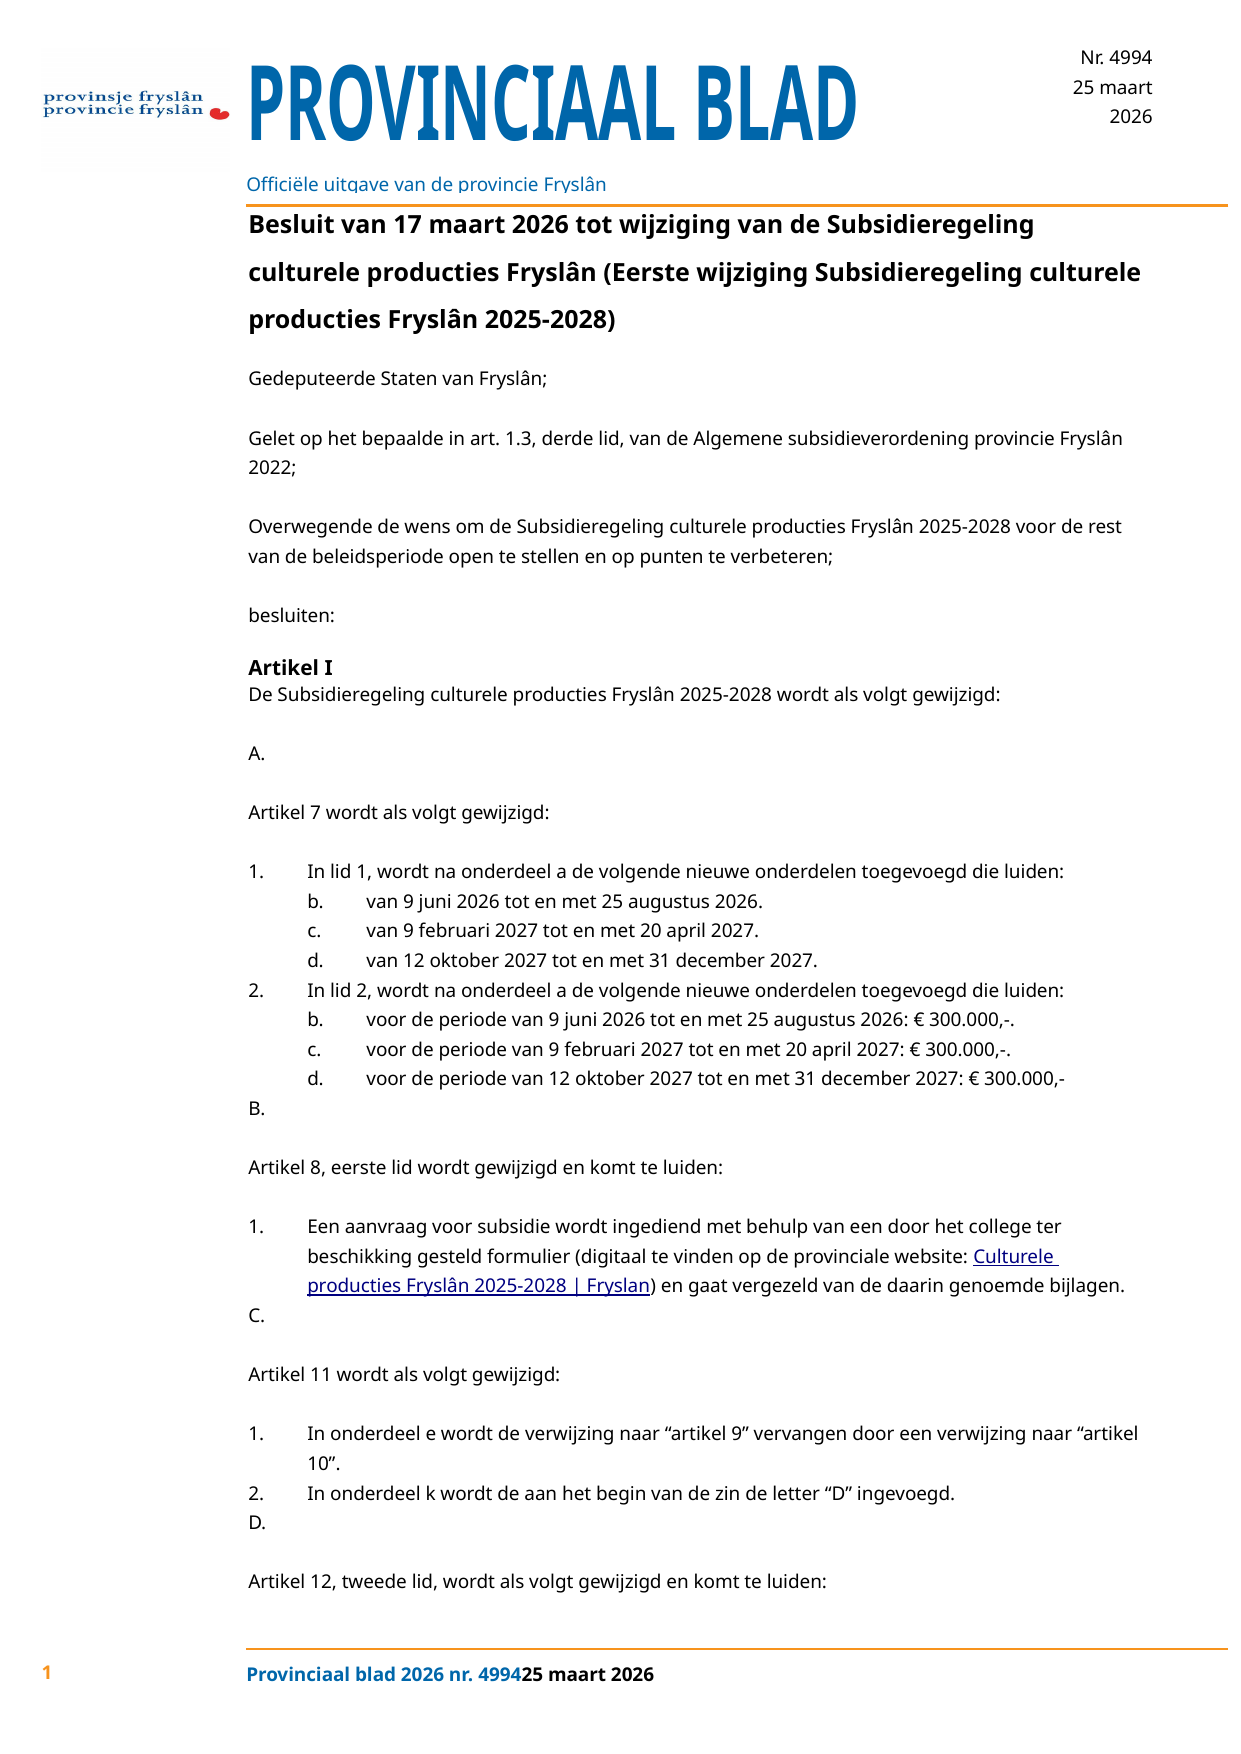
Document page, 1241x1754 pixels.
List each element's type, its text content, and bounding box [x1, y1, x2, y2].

list In lid 2, wordt na onderdeel a de volgende nieuwe onderdelen toegevoegd die luiden: [248, 977, 1152, 1003]
list In onderdeel e wordt de verwijzing naar “artikel 9” vervangen door een verwijzing naar “artikel 10”. [248, 1421, 1152, 1476]
list voor de periode van 12 oktober 2027 tot en met 31 december 2027: € 300.000,- [307, 1066, 1152, 1091]
text Artikel 7 wordt als volgt gewijzigd: [248, 799, 1152, 825]
text D. [248, 1509, 1152, 1535]
text Artikel 8, eerste lid wordt gewijzigd en komt te luiden: [248, 1154, 1152, 1180]
picture [41, 47, 231, 172]
text A. [248, 740, 1152, 766]
list In onderdeel k wordt de aan het begin van de zin de letter “D” ingevoegd. [248, 1480, 1152, 1506]
text Overwegende de wens om de Subsidieregeling culturele producties Fryslân 2025-2028 voor de rest van de beleidsperiode open te stellen en op punten te verbeteren; [248, 513, 1152, 569]
text C. [248, 1302, 1152, 1328]
list In lid 1, wordt na onderdeel a de volgende nieuwe onderdelen toegevoegd die luiden: [248, 858, 1152, 884]
text Gelet op het bepaalde in art. 1.3, derde lid, van de Algemene subsidieverordening provincie Fryslân 2022; [248, 425, 1152, 480]
list van 12 oktober 2027 tot en met 31 december 2027. [307, 947, 1152, 973]
text Artikel I [248, 653, 1152, 681]
text De Subsidieregeling culturele producties Fryslân 2025-2028 wordt als volgt gewijzigd: [248, 681, 1152, 707]
list voor de periode van 9 juni 2026 tot en met 25 augustus 2026: € 300.000,-. [307, 1006, 1152, 1032]
text Artikel 11 wordt als volgt gewijzigd: [248, 1361, 1152, 1387]
text Gedeputeerde Staten van Fryslân; [248, 366, 1152, 391]
list van 9 juni 2026 tot en met 25 augustus 2026. [307, 888, 1152, 914]
list van 9 februari 2027 tot en met 20 april 2027. [307, 918, 1152, 943]
text besluiten: [248, 602, 1152, 628]
list voor de periode van 9 februari 2027 tot en met 20 april 2027: € 300.000,-. [307, 1036, 1152, 1062]
text Besluit van 17 maart 2026 tot wijziging van de Subsidieregeling culturele producties Fryslân (Eerste wijziging Subsidieregeling culturele producties Fryslân 2025-2028) [248, 207, 1152, 336]
text B. [248, 1095, 1152, 1121]
text Artikel 12, tweede lid, wordt als volgt gewijzigd en komt te luiden: [248, 1568, 1152, 1594]
list Een aanvraag voor subsidie wordt ingediend met behulp van een door het college ter beschikking gesteld formulier (digitaal te vinden op de provinciale website: Culturele producties Fryslân 2025-2028 | Fryslan) en gaat vergezeld van de daarin genoemde bijlagen. [248, 1213, 1152, 1298]
